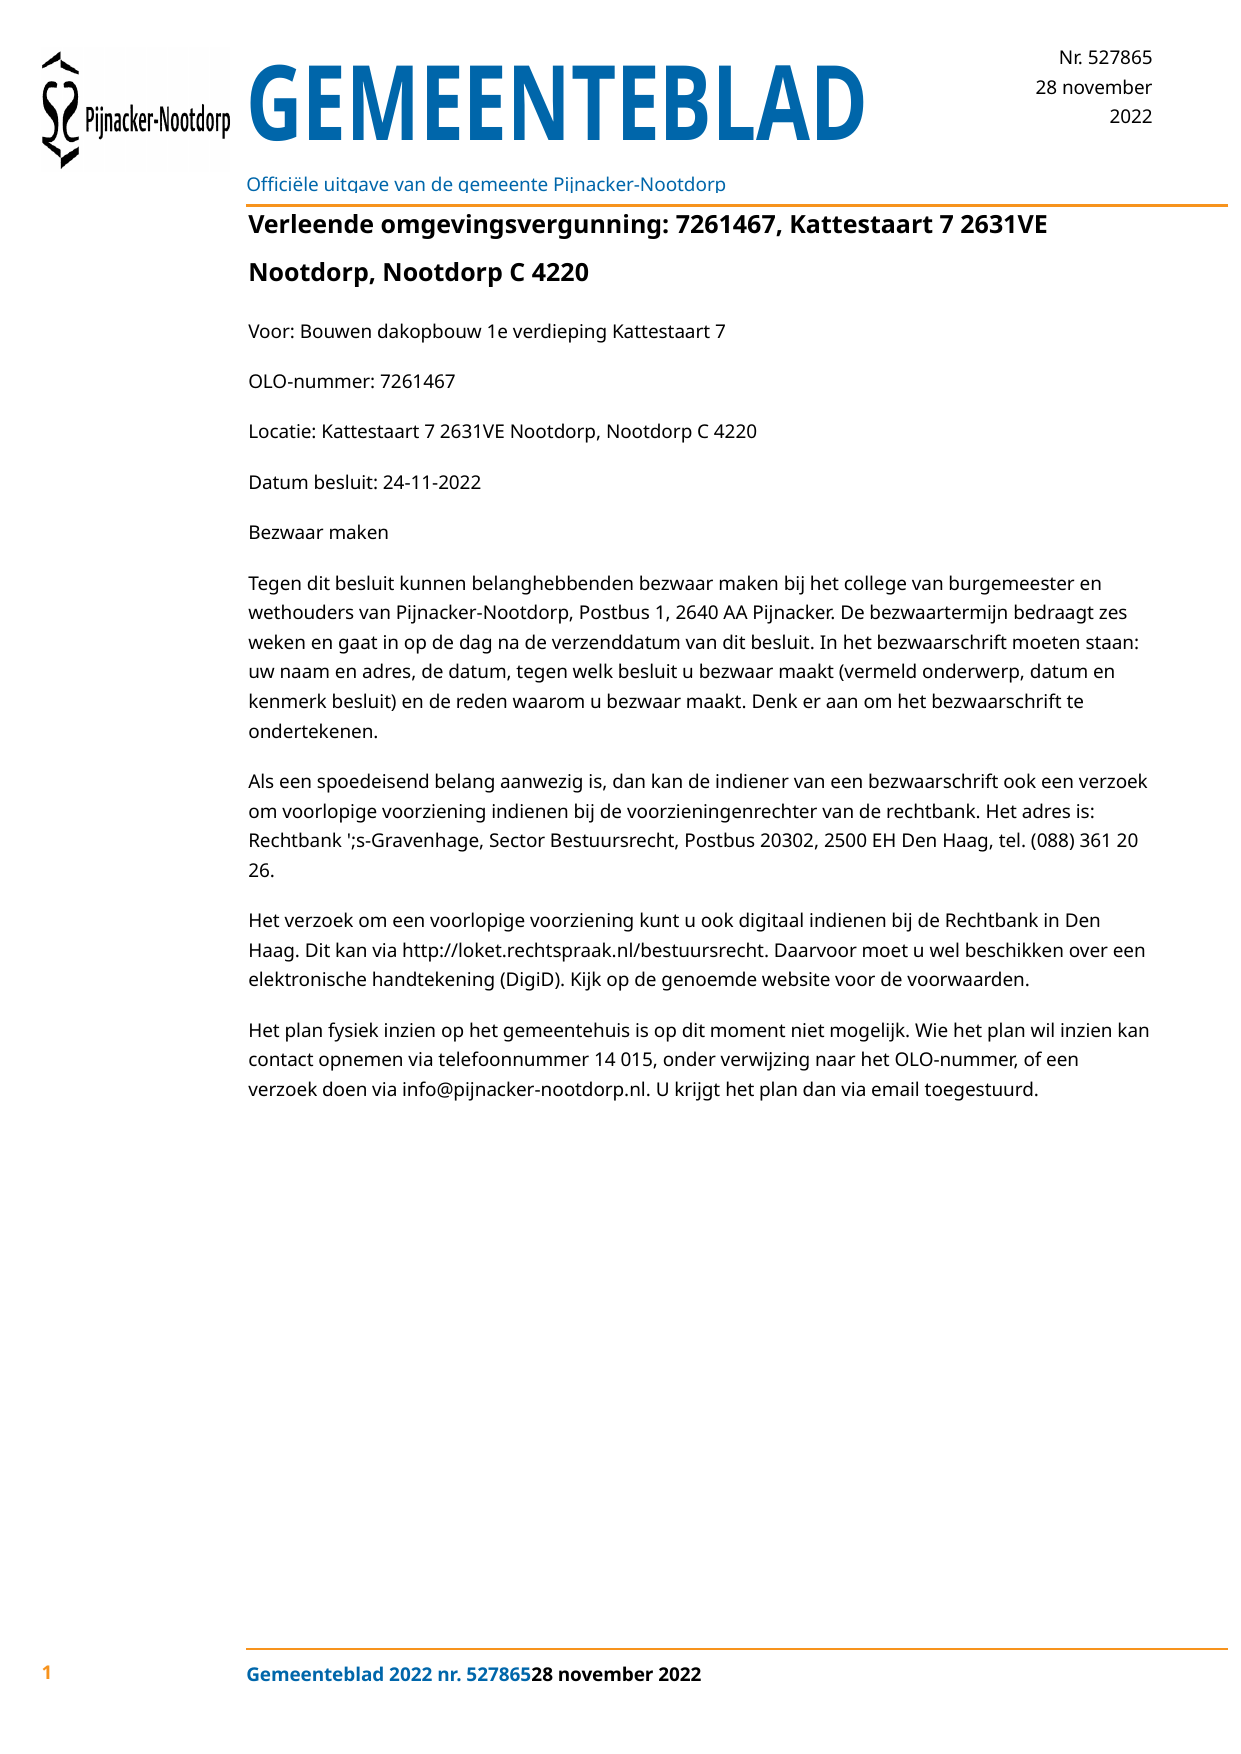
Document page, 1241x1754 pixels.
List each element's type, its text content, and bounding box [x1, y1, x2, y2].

text Datum besluit: 24-11-2022 [248, 469, 1152, 495]
text Voor: Bouwen dakopbouw 1e verdieping Kattestaart 7 [248, 318, 1152, 344]
text Het plan fysiek inzien op het gemeentehuis is op dit moment niet mogelijk. Wie het plan wil inzien kan contact opnemen via telefoonnummer 14 015, onder verwijzing naar het OLO-nummer, of een verzoek doen via info@pijnacker-nootdorp.nl. U krijgt het plan dan via email toegestuurd. [248, 1017, 1152, 1102]
text Het verzoek om een voorlopige voorziening kunt u ook digitaal indienen bij de Rechtbank in Den Haag. Dit kan via http://loket.rechtspraak.nl/bestuursrecht. Daarvoor moet u wel beschikken over een elektronische handtekening (DigiD). Kijk op de genoemde website voor de voorwaarden. [248, 907, 1152, 992]
text Tegen dit besluit kunnen belanghebbenden bezwaar maken bij het college van burgemeester en wethouders van Pijnacker-Nootdorp, Postbus 1, 2640 AA Pijnacker. De bezwaartermijn bedraagt zes weken en gaat in op de dag na de verzenddatum van dit besluit. In het bezwaarschrift moeten staan: uw naam en adres, de datum, tegen welk besluit u bezwaar maakt (vermeld onderwerp, datum en kenmerk besluit) en de reden waarom u bezwaar maakt. Denk er aan om het bezwaarschrift te ondertekenen. [248, 570, 1152, 744]
text Locatie: Kattestaart 7 2631VE Nootdorp, Nootdorp C 4220 [248, 419, 1152, 444]
picture [41, 47, 231, 172]
text Bezwaar maken [248, 519, 1152, 545]
text Als een spoedeisend belang aanwezig is, dan kan de indiener van een bezwaarschrift ook een verzoek om voorlopige voorziening indienen bij de voorzieningenrechter van de rechtbank. Het adres is: Rechtbank ';s-Gravenhage, Sector Bestuursrecht, Postbus 20302, 2500 EH Den Haag, tel. (088) 361 20 26. [248, 768, 1152, 883]
text Verleende omgevingsvergunning: 7261467, Kattestaart 7 2631VE Nootdorp, Nootdorp C 4220 [248, 207, 1152, 288]
text OLO-nummer: 7261467 [248, 368, 1152, 394]
